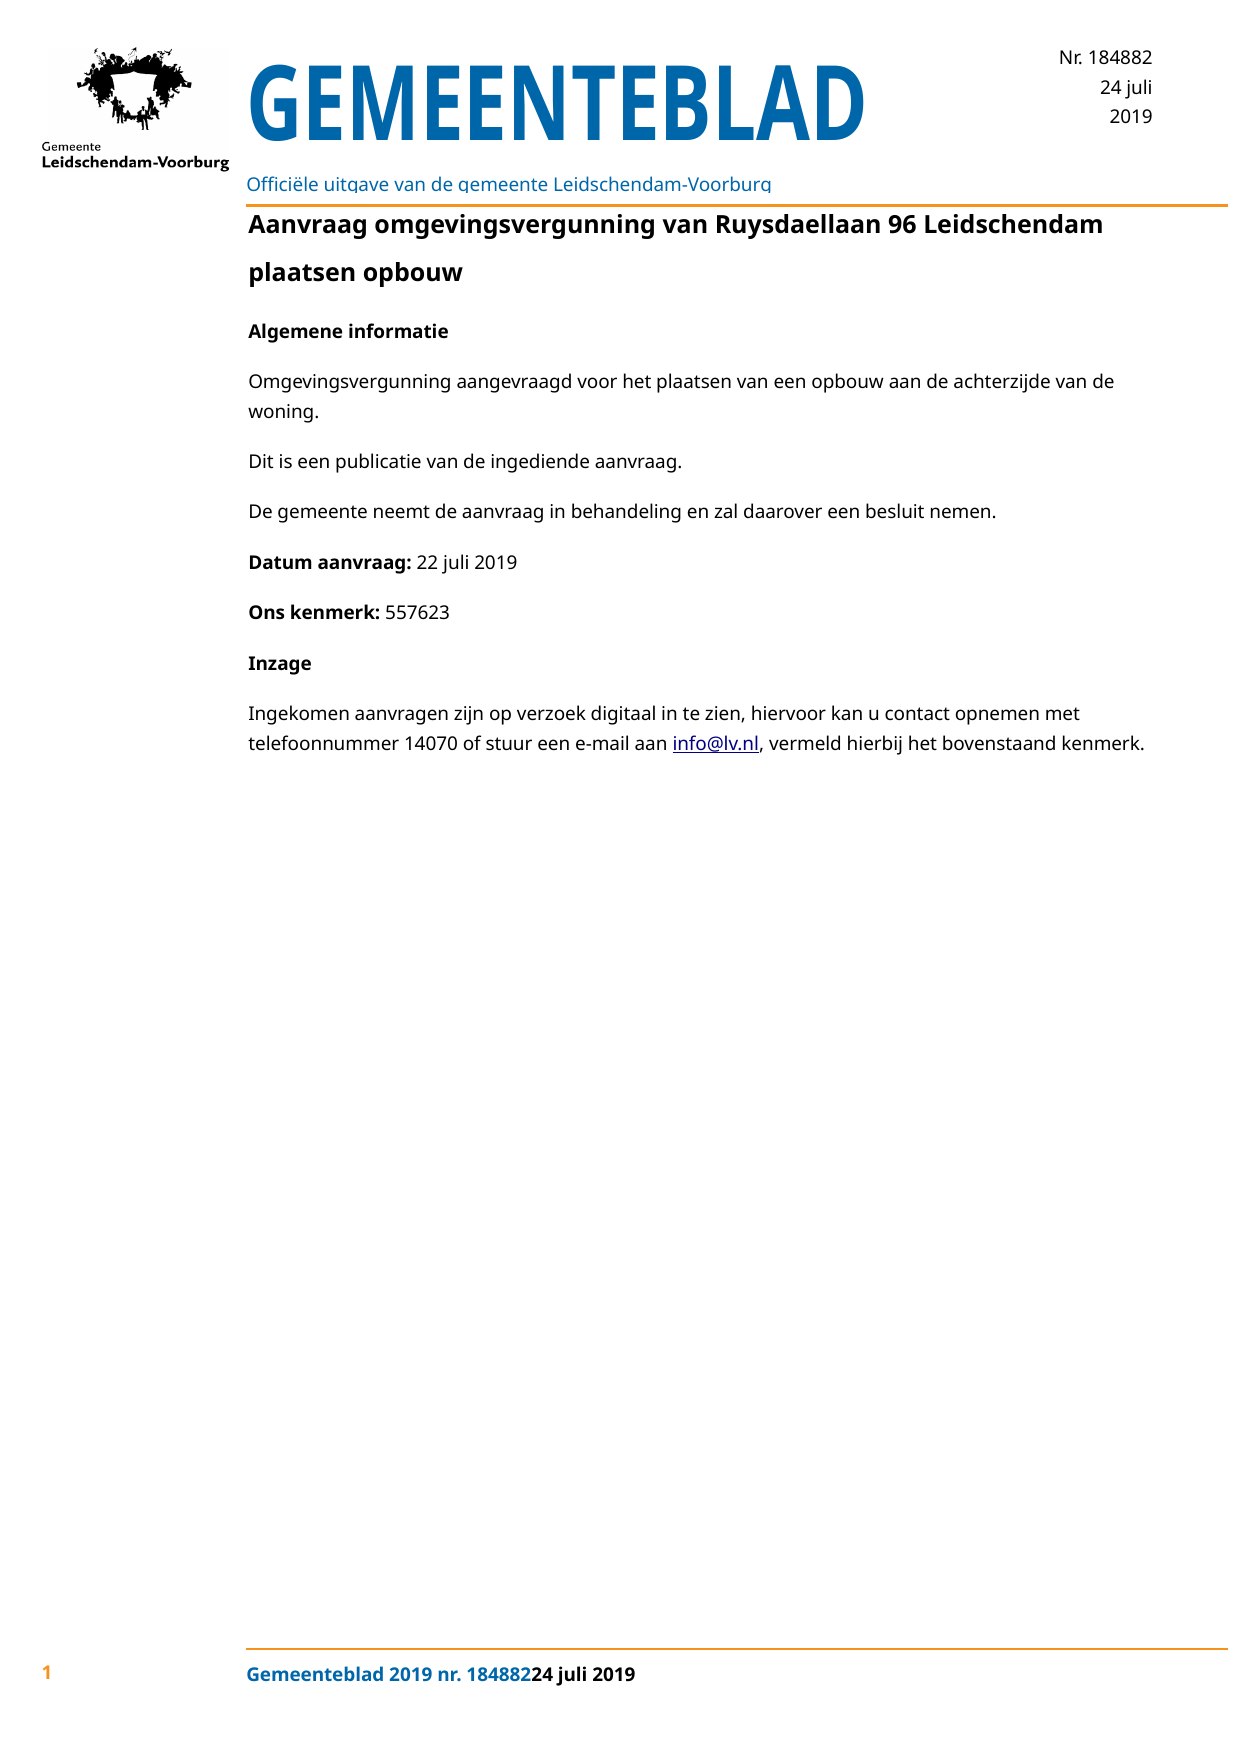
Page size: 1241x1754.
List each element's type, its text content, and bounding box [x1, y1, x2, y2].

text Inzage [248, 650, 1152, 676]
text Datum aanvraag: 22 juli 2019 [248, 549, 1152, 575]
text Ingekomen aanvragen zijn op verzoek digitaal in te zien, hiervoor kan u contact opnemen met telefoonnummer 14070 of stuur een e-mail aan info@lv.nl, vermeld hierbij het bovenstaand kenmerk. [248, 700, 1152, 756]
text Algemene informatie [248, 318, 1152, 344]
text Ons kenmerk: 557623 [248, 599, 1152, 625]
text Aanvraag omgevingsvergunning van Ruysdaellaan 96 Leidschendam plaatsen opbouw [248, 207, 1152, 288]
text Dit is een publicatie van de ingediende aanvraag. [248, 448, 1152, 474]
text Omgevingsvergunning aangevraagd voor het plaatsen van een opbouw aan de achterzijde van de woning. [248, 368, 1152, 424]
text De gemeente neemt de aanvraag in behandeling en zal daarover een besluit nemen. [248, 499, 1152, 524]
picture [41, 47, 231, 172]
